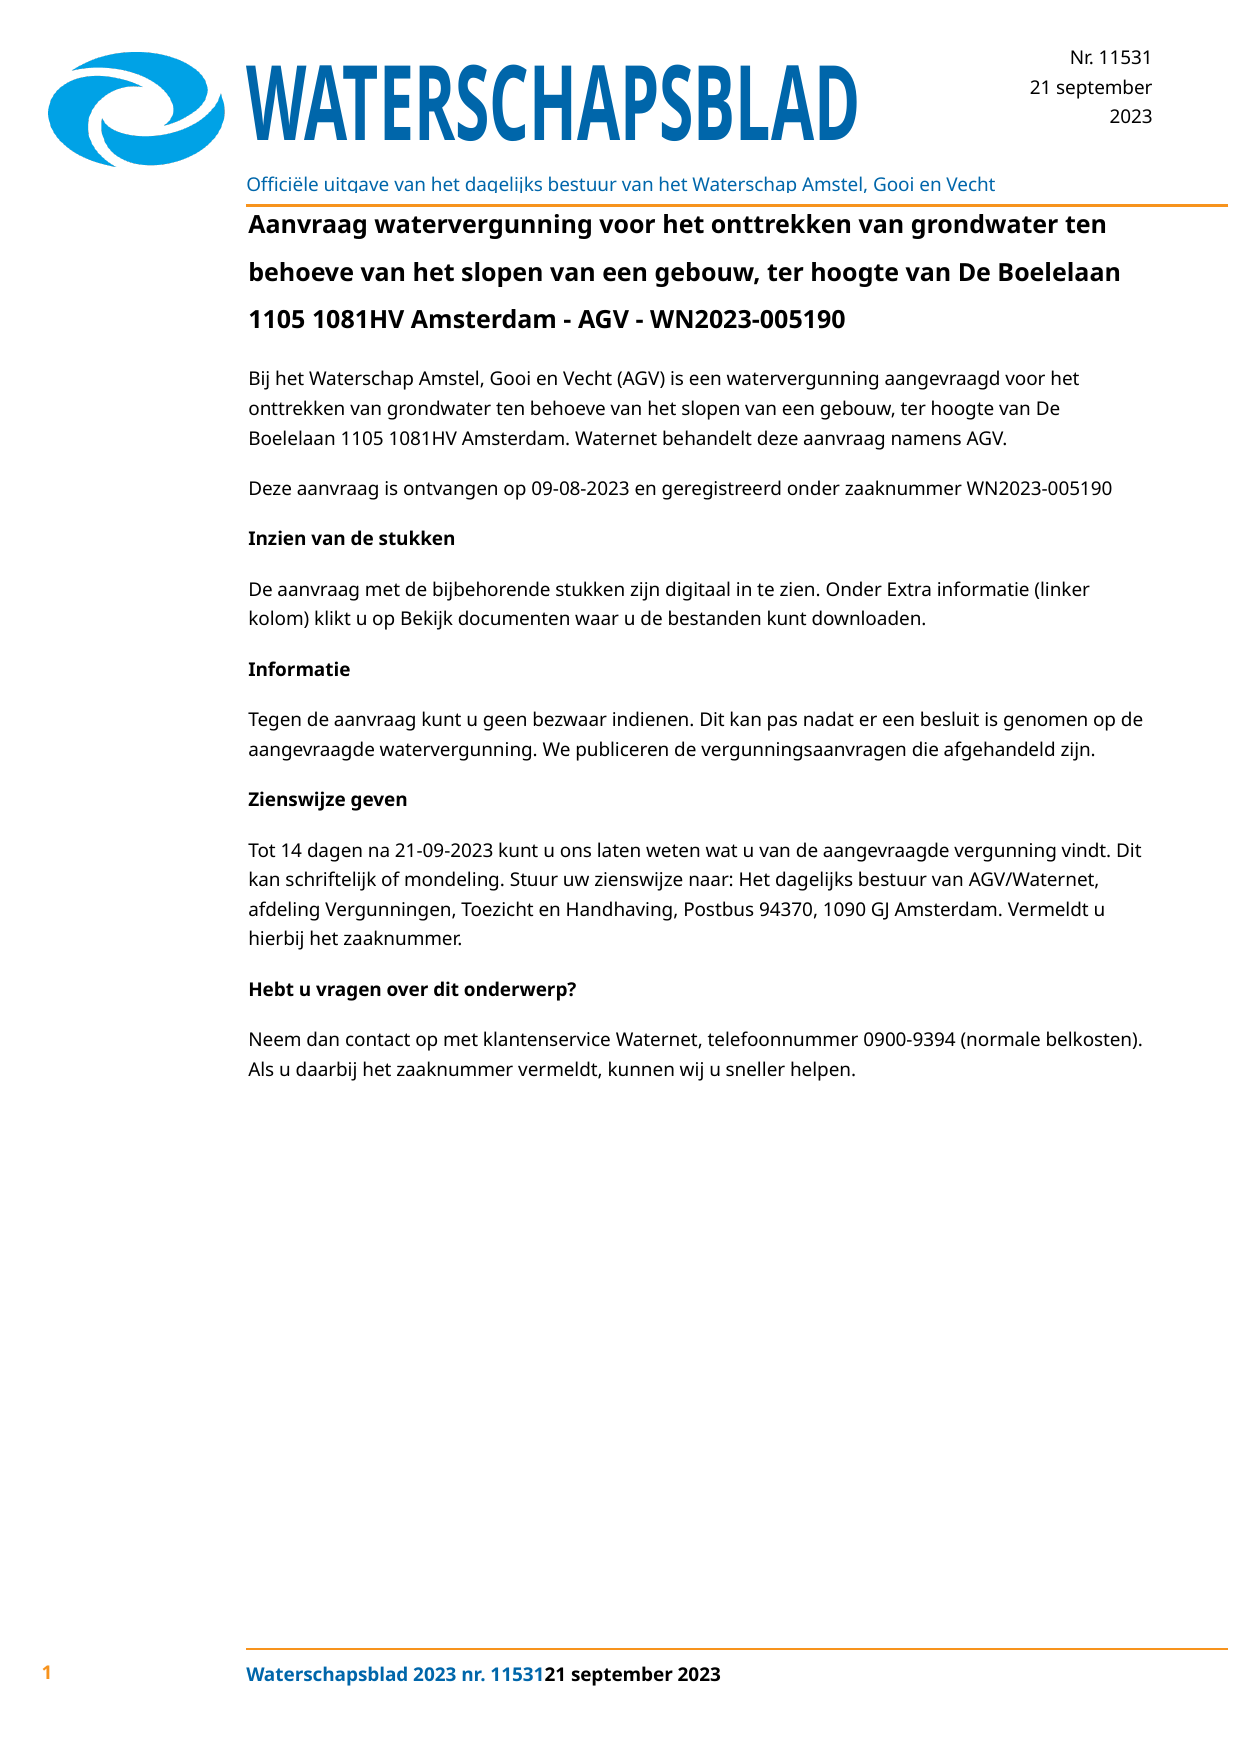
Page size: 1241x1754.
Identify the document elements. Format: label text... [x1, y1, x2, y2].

text Neem dan contact op met klantenservice Waternet, telefoonnummer 0900-9394 (normale belkosten). Als u daarbij het zaaknummer vermeldt, kunnen wij u sneller helpen. [248, 1026, 1152, 1082]
text Deze aanvraag is ontvangen op 09-08-2023 en geregistreerd onder zaaknummer WN2023-005190 [248, 475, 1152, 501]
text Hebt u vragen over dit onderwerp? [248, 976, 1152, 1002]
text Aanvraag watervergunning voor het onttrekken van grondwater ten behoeve van het slopen van een gebouw, ter hoogte van De Boelelaan 1105 1081HV Amsterdam - AGV - WN2023-005190 [248, 207, 1152, 336]
picture [41, 47, 231, 172]
text Zienswijze geven [248, 786, 1152, 812]
text Tegen de aanvraag kunt u geen bezwaar indienen. Dit kan pas nadat er een besluit is genomen op de aangevraagde watervergunning. We publiceren de vergunningsaanvragen die afgehandeld zijn. [248, 706, 1152, 762]
text Informatie [248, 656, 1152, 682]
text Inzien van de stukken [248, 526, 1152, 551]
text De aanvraag met de bijbehorende stukken zijn digitaal in te zien. Onder Extra informatie (linker kolom) klikt u op Bekijk documenten waar u de bestanden kunt downloaden. [248, 576, 1152, 631]
text Bij het Waterschap Amstel, Gooi en Vecht (AGV) is een watervergunning aangevraagd voor het onttrekken van grondwater ten behoeve van het slopen van een gebouw, ter hoogte van De Boelelaan 1105 1081HV Amsterdam. Waternet behandelt deze aanvraag namens AGV. [248, 366, 1152, 450]
text Tot 14 dagen na 21-09-2023 kunt u ons laten weten wat u van de aangevraagde vergunning vindt. Dit kan schriftelijk of mondeling. Stuur uw zienswijze naar: Het dagelijks bestuur van AGV/Waternet, afdeling Vergunningen, Toezicht en Handhaving, Postbus 94370, 1090 GJ Amsterdam. Vermeldt u hierbij het zaaknummer. [248, 837, 1152, 951]
